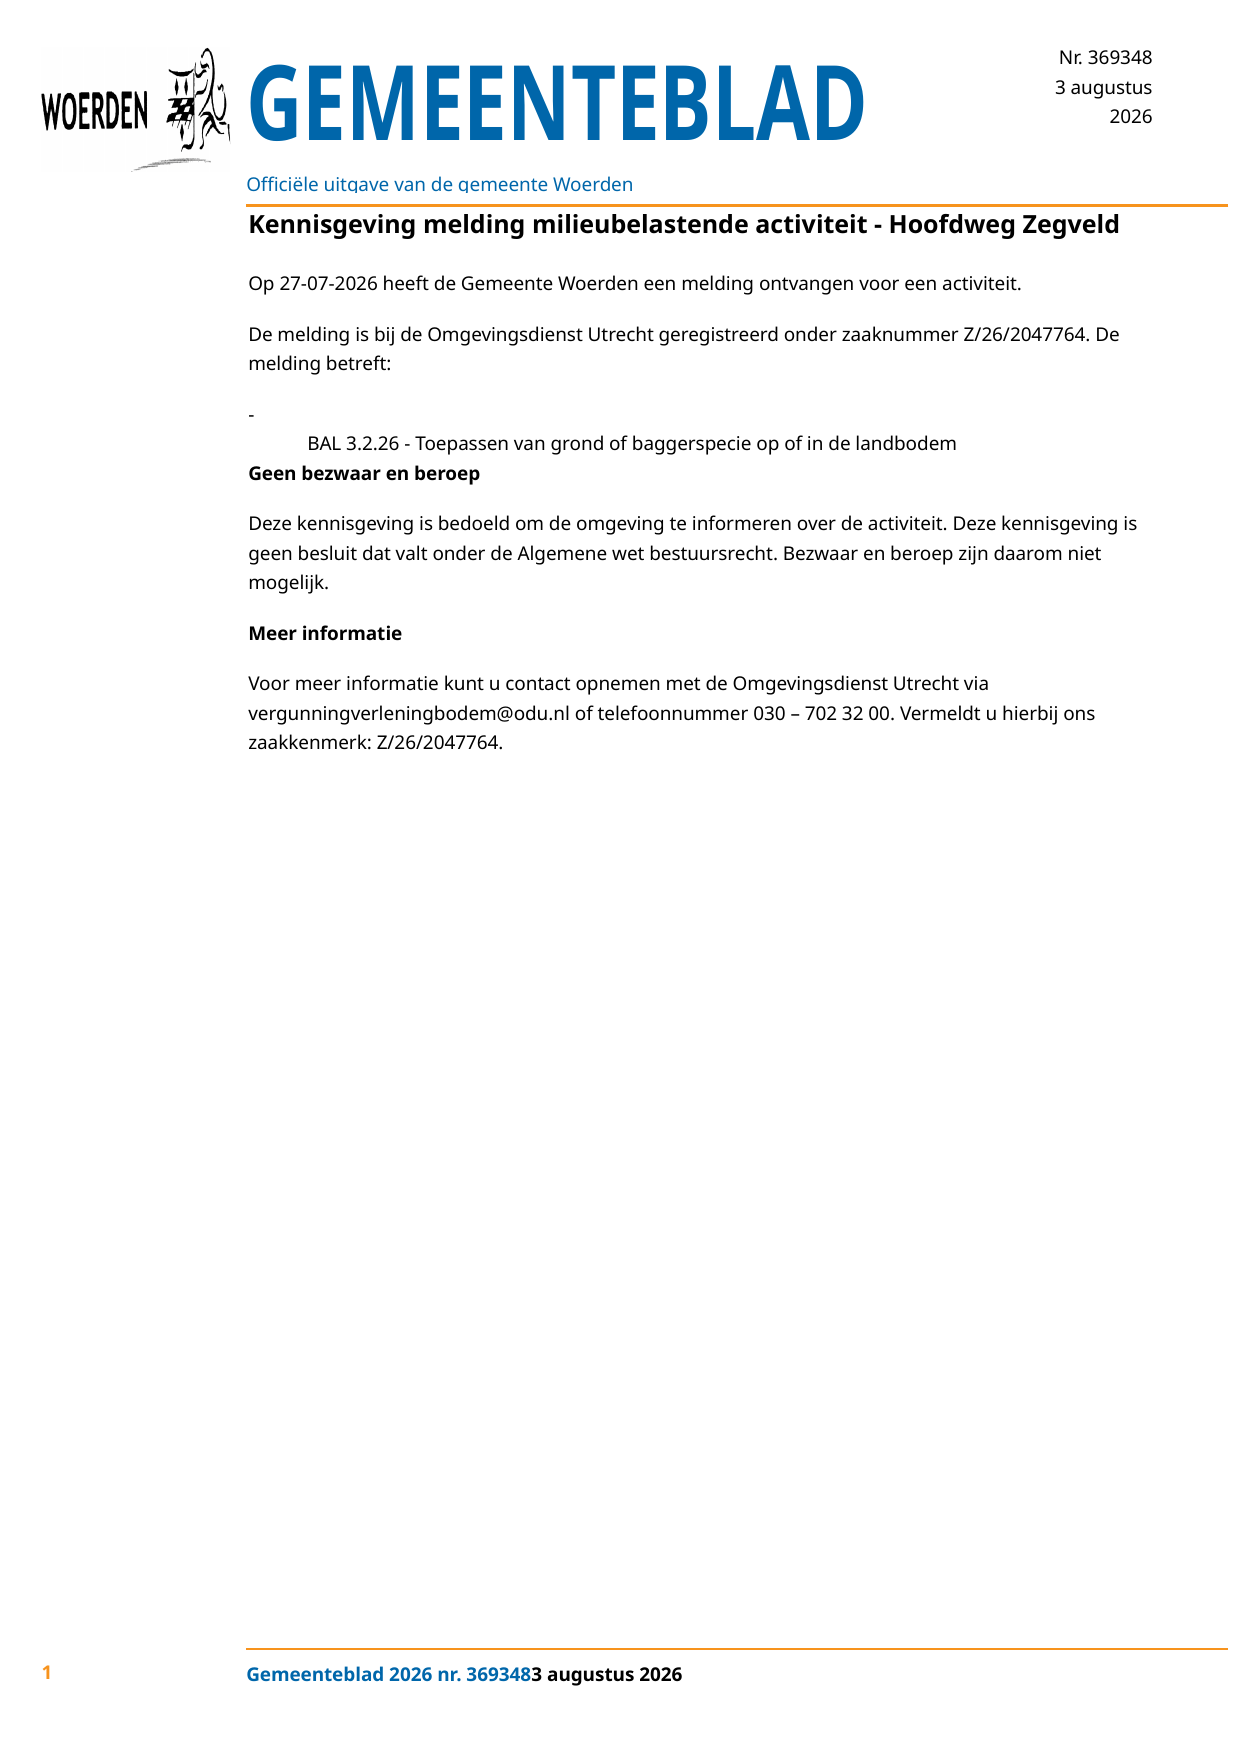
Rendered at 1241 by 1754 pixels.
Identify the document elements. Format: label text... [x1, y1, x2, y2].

text Deze kennisgeving is bedoeld om de omgeving te informeren over de activiteit. Deze kennisgeving is geen besluit dat valt onder de Algemene wet bestuursrecht. Bezwaar en beroep zijn daarom niet mogelijk. [248, 510, 1152, 595]
text Voor meer informatie kunt u contact opnemen met de Omgevingsdienst Utrecht via vergunningverleningbodem@odu.nl of telefoonnummer 030 – 702 32 00. Vermeldt u hierbij ons zaakkenmerk: Z/26/2047764. [248, 670, 1152, 755]
text Meer informatie [248, 620, 1152, 646]
text Op 27-07-2026 heeft de Gemeente Woerden een melding ontvangen voor een activiteit. [248, 270, 1152, 296]
text Geen bezwaar en beroep [248, 460, 1152, 486]
text De melding is bij de Omgevingsdienst Utrecht geregistreerd onder zaaknummer Z/26/2047764. De melding betreft: [248, 321, 1152, 376]
picture [41, 47, 231, 172]
list BAL 3.2.26 - Toepassen van grond of baggerspecie op of in de landbodem [248, 430, 1152, 456]
text Kennisgeving melding milieubelastende activiteit - Hoofdweg Zegveld [248, 207, 1152, 241]
